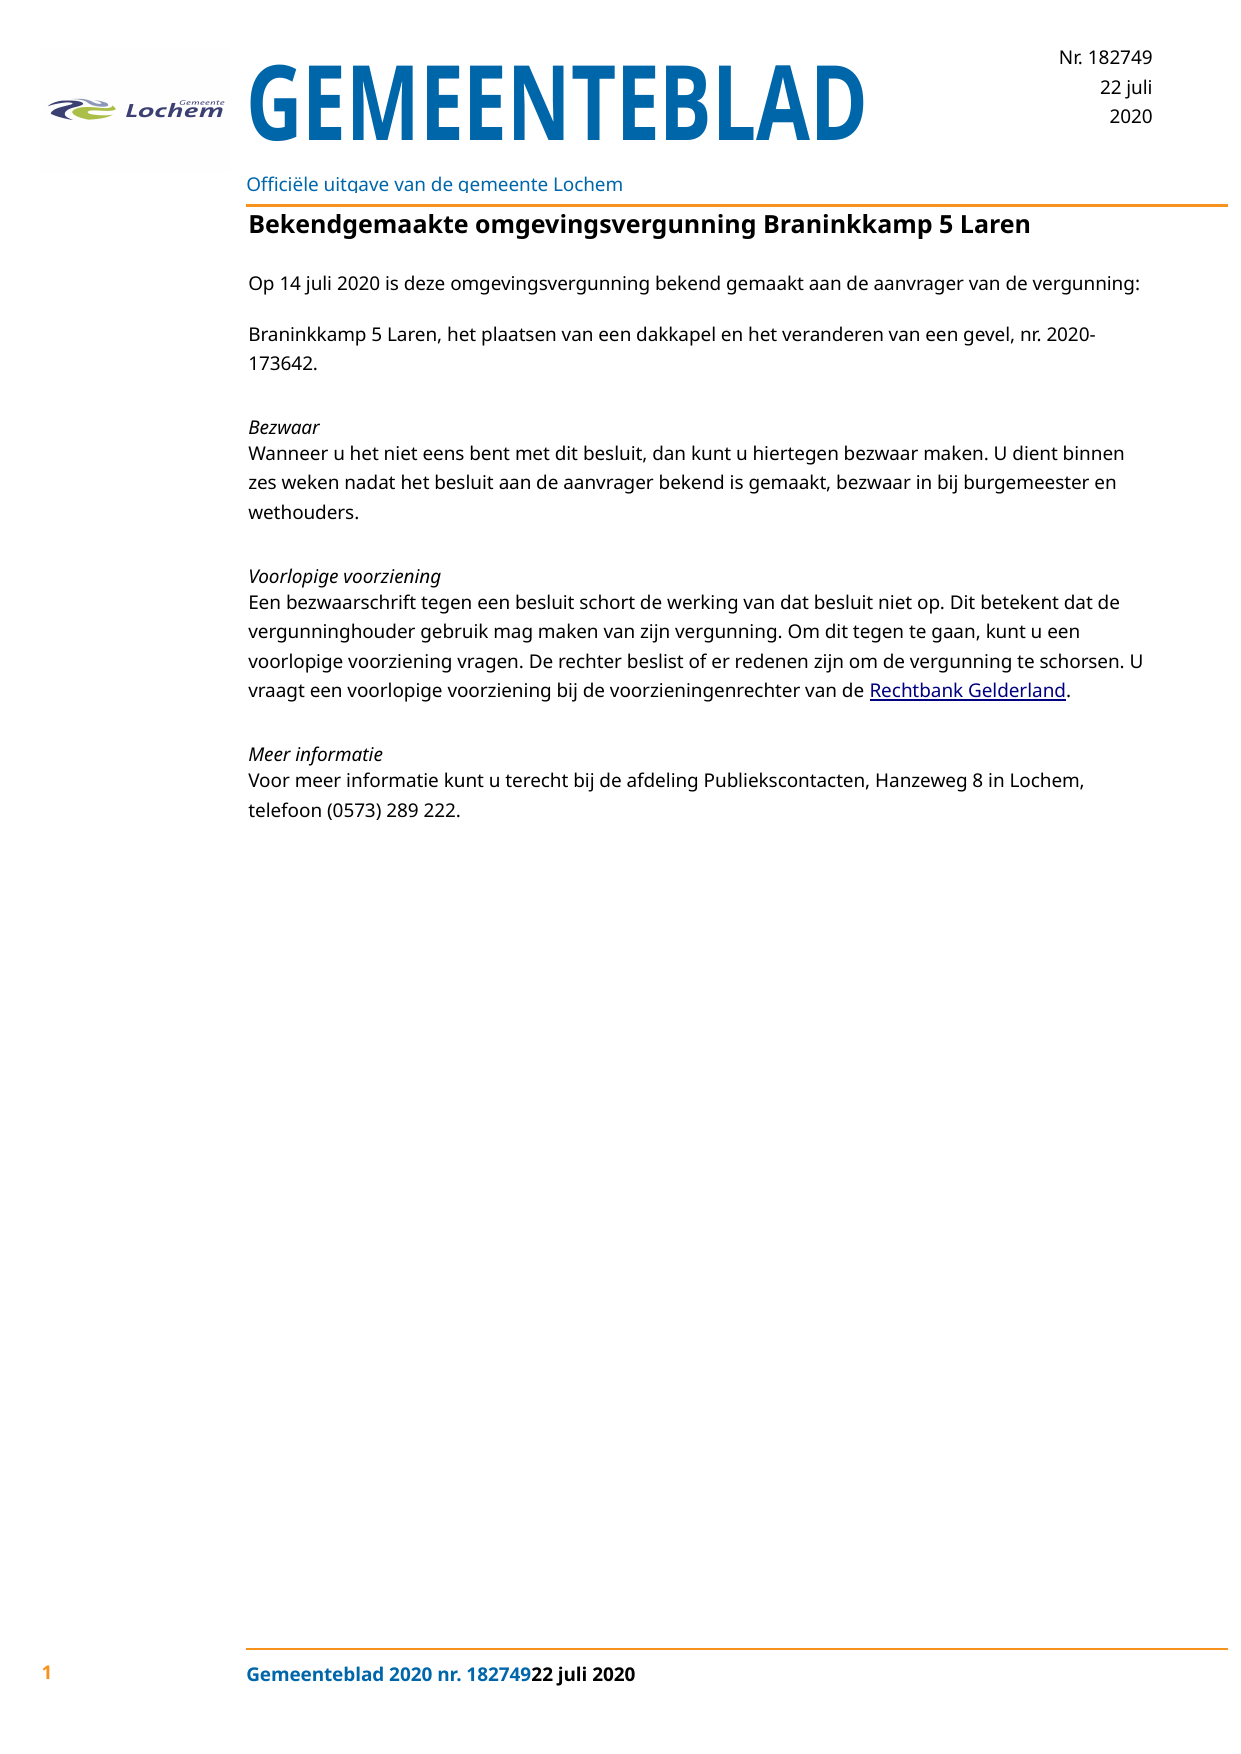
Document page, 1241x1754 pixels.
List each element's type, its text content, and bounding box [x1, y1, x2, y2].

text Braninkkamp 5 Laren, het plaatsen van een dakkapel en het veranderen van een gevel, nr. 2020-173642. [248, 321, 1152, 376]
text Bekendgemaakte omgevingsvergunning Braninkkamp 5 Laren [248, 207, 1152, 241]
text Bezwaar [248, 414, 1152, 440]
text Op 14 juli 2020 is deze omgevingsvergunning bekend gemaakt aan de aanvrager van de vergunning: [248, 270, 1152, 296]
text Een bezwaarschrift tegen een besluit schort de werking van dat besluit niet op. Dit betekent dat de vergunninghouder gebruik mag maken van zijn vergunning. Om dit tegen te gaan, kunt u een voorlopige voorziening vragen. De rechter beslist of er redenen zijn om de vergunning te schorsen. U vraagt een voorlopige voorziening bij de voorzieningenrechter van de Rechtbank Gelderland. [248, 589, 1152, 703]
text Voor meer informatie kunt u terecht bij de afdeling Publiekscontacten, Hanzeweg 8 in Lochem, telefoon (0573) 289 222. [248, 767, 1152, 823]
picture [41, 47, 231, 172]
text Wanneer u het niet eens bent met dit besluit, dan kunt u hiertegen bezwaar maken. U dient binnen zes weken nadat het besluit aan de aanvrager bekend is gemaakt, bezwaar in bij burgemeester en wethouders. [248, 440, 1152, 525]
text Voorlopige voorziening [248, 563, 1152, 589]
text Meer informatie [248, 742, 1152, 767]
